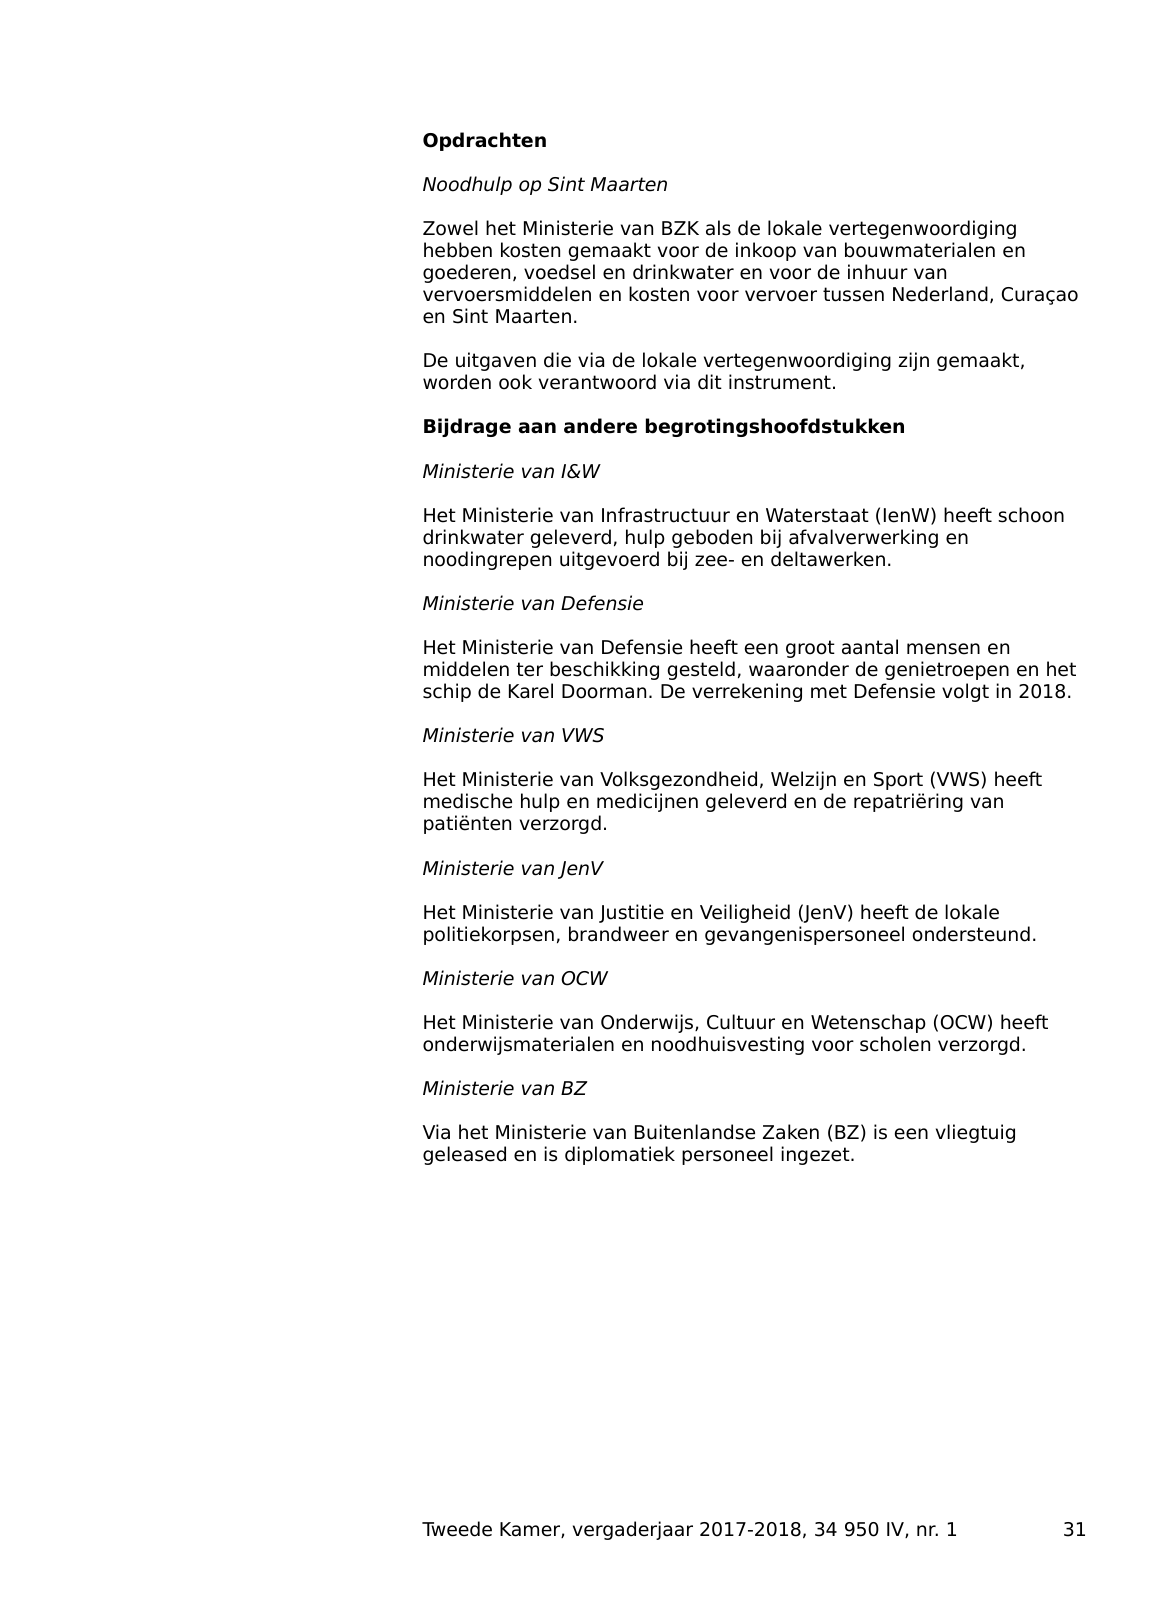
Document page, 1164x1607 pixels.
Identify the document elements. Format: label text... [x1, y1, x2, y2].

text Via het Ministerie van Buitenlandse Zaken (BZ) is een vliegtuig geleased en is diplomatiek personeel ingezet. [422, 1122, 1087, 1166]
subtitle Bijdrage aan andere begrotingshoofdstukken [422, 416, 1087, 438]
text Het Ministerie van Justitie en Veiligheid (JenV) heeft de lokale politiekorpsen, brandweer en gevangenispersoneel ondersteund. [422, 902, 1087, 946]
text Zowel het Ministerie van BZK als de lokale vertegenwoordiging hebben kosten gemaakt voor de inkoop van bouwmaterialen en goederen, voedsel en drinkwater en voor de inhuur van vervoersmiddelen en kosten voor vervoer tussen Nederland, Curaçao en Sint Maarten. [422, 218, 1087, 328]
subtitle Ministerie van Defensie [422, 593, 1087, 615]
text Het Ministerie van Onderwijs, Cultuur en Wetenschap (OCW) heeft onderwijsmaterialen en noodhuisvesting voor scholen verzorgd. [422, 1012, 1087, 1056]
subtitle Noodhulp op Sint Maarten [422, 174, 1087, 196]
subtitle Opdrachten [422, 130, 1087, 152]
subtitle Ministerie van JenV [422, 857, 1087, 879]
text De uitgaven die via de lokale vertegenwoordiging zijn gemaakt, worden ook verantwoord via dit instrument. [422, 350, 1087, 394]
text Het Ministerie van Defensie heeft een groot aantal mensen en middelen ter beschikking gesteld, waaronder de genietroepen en het schip de Karel Doorman. De verrekening met Defensie volgt in 2018. [422, 637, 1087, 703]
subtitle Ministerie van VWS [422, 725, 1087, 747]
text Het Ministerie van Volksgezondheid, Welzijn en Sport (VWS) heeft medische hulp en medicijnen geleverd en de repatriëring van patiënten verzorgd. [422, 769, 1087, 835]
subtitle Ministerie van OCW [422, 968, 1087, 990]
subtitle Ministerie van BZ [422, 1078, 1087, 1100]
text Het Ministerie van Infrastructuur en Waterstaat (IenW) heeft schoon drinkwater geleverd, hulp geboden bij afvalverwerking en noodingrepen uitgevoerd bij zee- en deltawerken. [422, 505, 1087, 571]
subtitle Ministerie van I&W [422, 461, 1087, 483]
